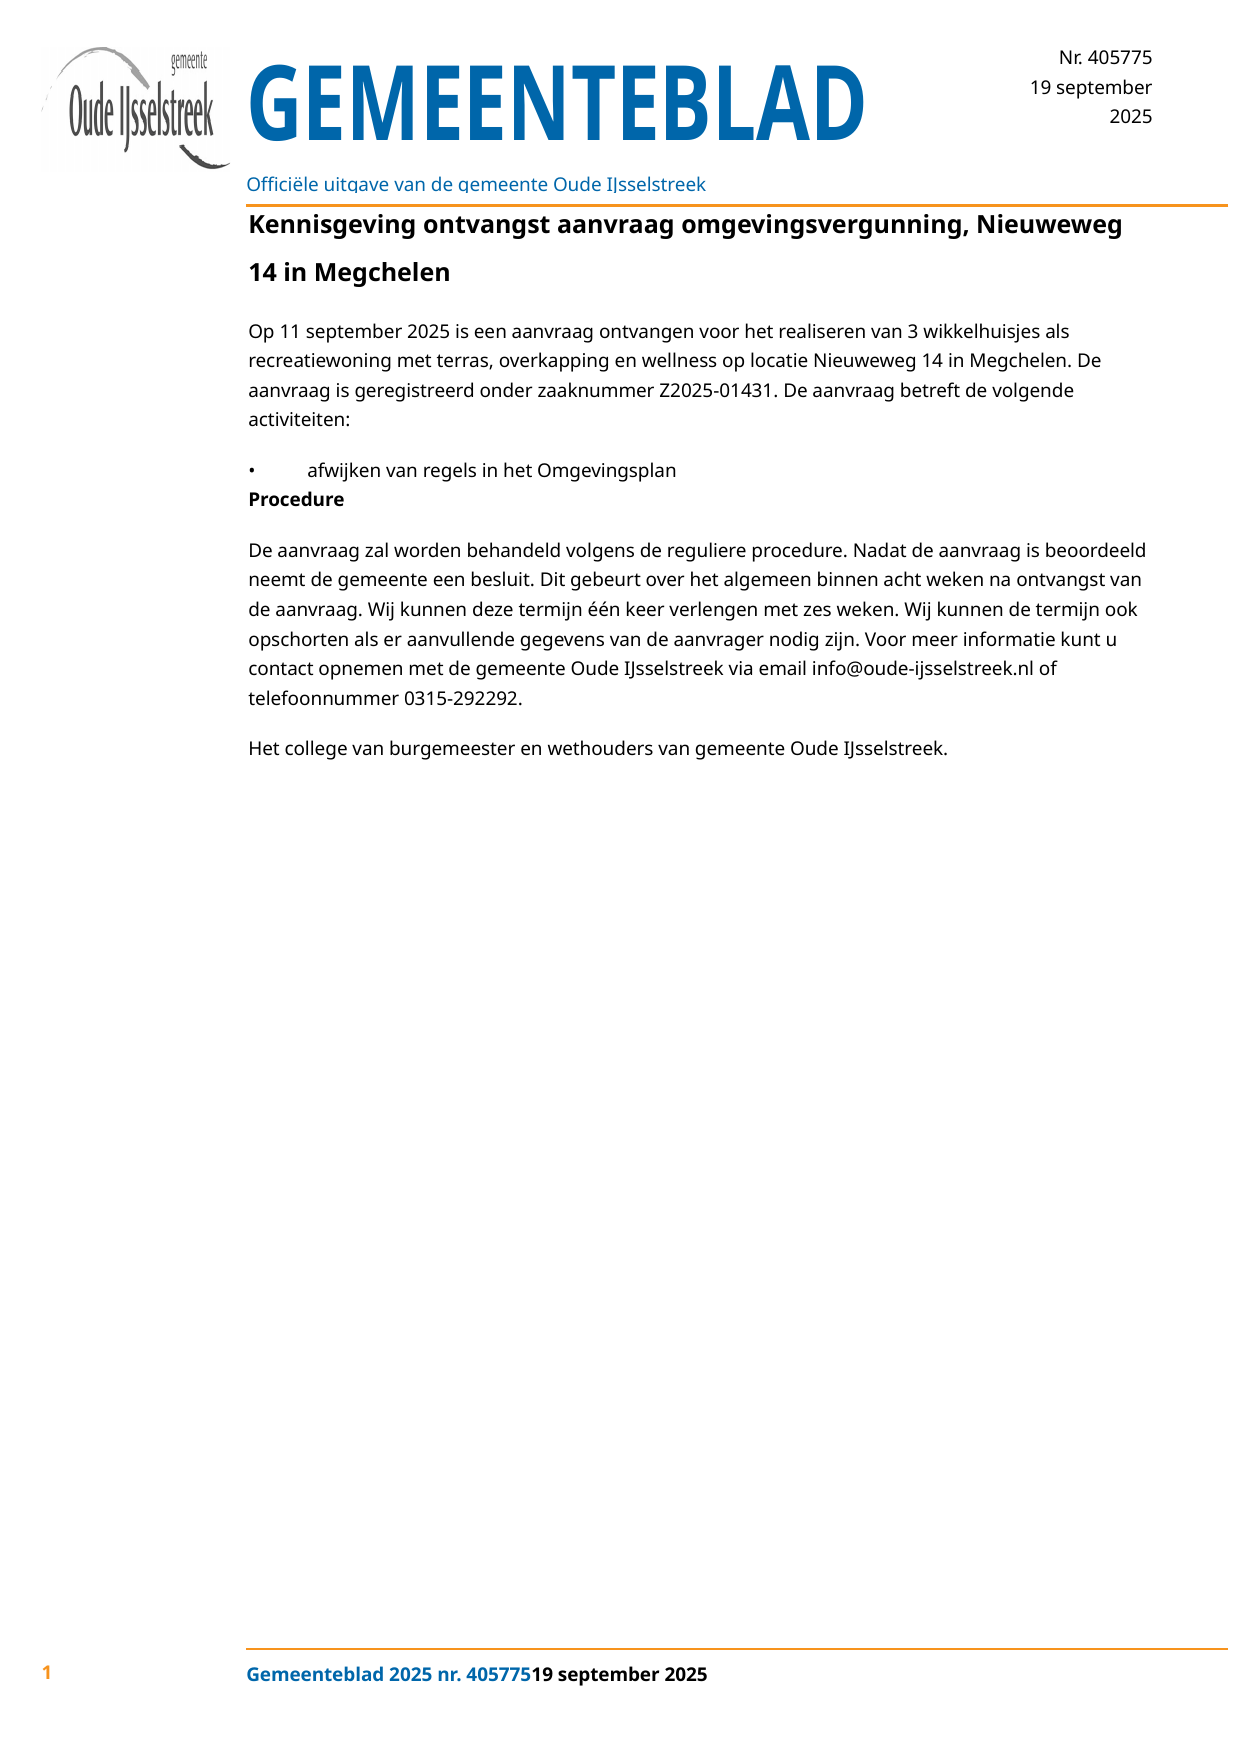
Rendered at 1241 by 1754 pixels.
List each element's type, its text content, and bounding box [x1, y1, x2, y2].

text De aanvraag zal worden behandeld volgens de reguliere procedure. Nadat de aanvraag is beoordeeld neemt de gemeente een besluit. Dit gebeurt over het algemeen binnen acht weken na ontvangst van de aanvraag. Wij kunnen deze termijn één keer verlengen met zes weken. Wij kunnen de termijn ook opschorten als er aanvullende gegevens van de aanvrager nodig zijn. Voor meer informatie kunt u contact opnemen met de gemeente Oude IJsselstreek via email info@oude-ijsselstreek.nl of telefoonnummer 0315-292292. [248, 537, 1152, 711]
text Kennisgeving ontvangst aanvraag omgevingsvergunning, Nieuweweg 14 in Megchelen [248, 207, 1152, 288]
text Het college van burgemeester en wethouders van gemeente Oude IJsselstreek. [248, 735, 1152, 761]
text Op 11 september 2025 is een aanvraag ontvangen voor het realiseren van 3 wikkelhuisjes als recreatiewoning met terras, overkapping en wellness op locatie Nieuweweg 14 in Megchelen. De aanvraag is geregistreerd onder zaaknummer Z2025-01431. De aanvraag betreft de volgende activiteiten: [248, 318, 1152, 432]
text Procedure [248, 487, 1152, 512]
list afwijken van regels in het Omgevingsplan [248, 457, 1152, 483]
picture [41, 47, 231, 172]
